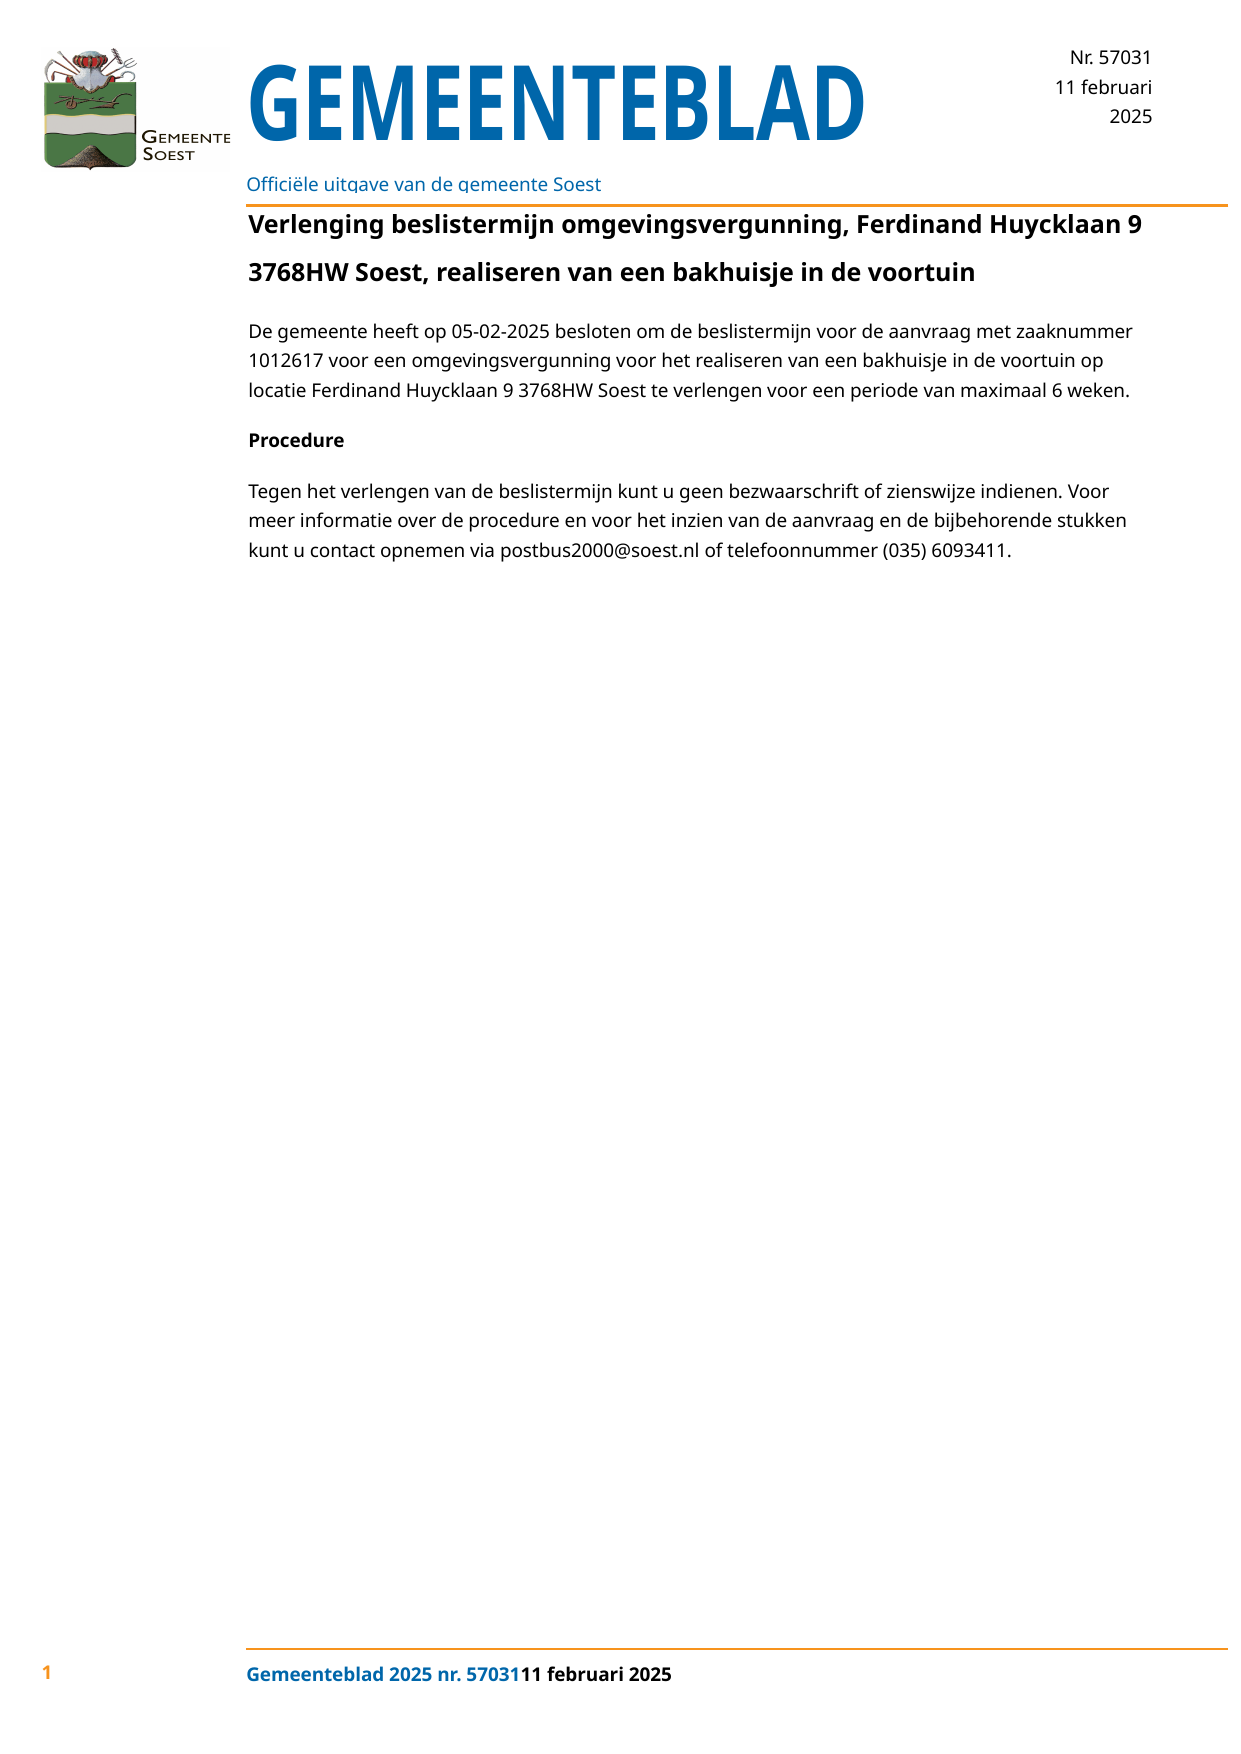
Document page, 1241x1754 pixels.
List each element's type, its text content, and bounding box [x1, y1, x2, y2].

text Procedure [248, 427, 1152, 453]
text Tegen het verlengen van de beslistermijn kunt u geen bezwaarschrift of zienswijze indienen. Voor meer informatie over de procedure en voor het inzien van de aanvraag en de bijbehorende stukken kunt u contact opnemen via postbus2000@soest.nl of telefoonnummer (035) 6093411. [248, 478, 1152, 563]
text Verlenging beslistermijn omgevingsvergunning, Ferdinand Huycklaan 9 3768HW Soest, realiseren van een bakhuisje in de voortuin [248, 207, 1152, 288]
picture [41, 47, 231, 172]
text De gemeente heeft op 05-02-2025 besloten om de beslistermijn voor de aanvraag met zaaknummer 1012617 voor een omgevingsvergunning voor het realiseren van een bakhuisje in de voortuin op locatie Ferdinand Huycklaan 9 3768HW Soest te verlengen voor een periode van maximaal 6 weken. [248, 318, 1152, 403]
